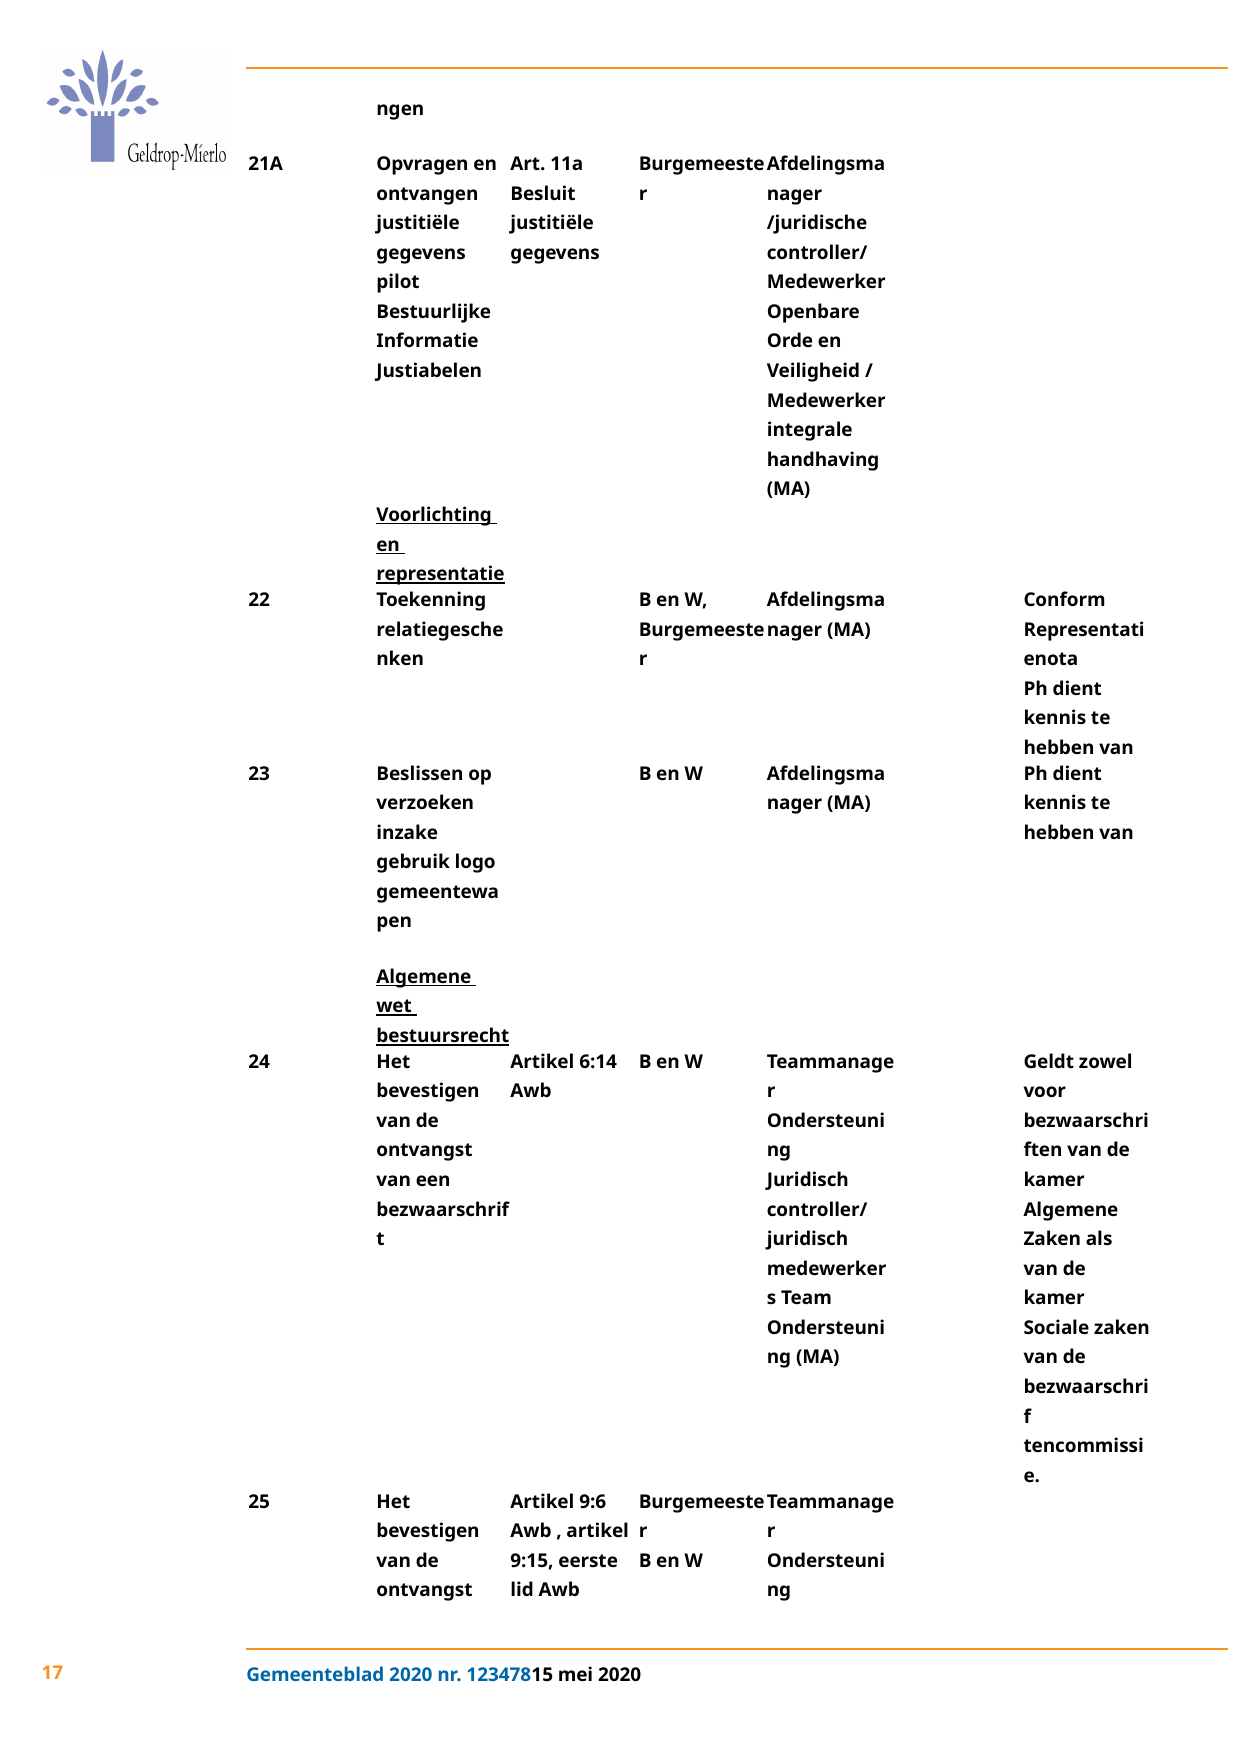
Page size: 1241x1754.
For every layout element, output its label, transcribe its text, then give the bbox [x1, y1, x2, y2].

table_cell [895, 760, 1023, 963]
table_cell B en W [639, 760, 767, 963]
table_cell [248, 95, 376, 121]
table_cell [767, 501, 895, 586]
table_cell Afdelingsmanager (MA) [767, 586, 895, 760]
table_cell [510, 501, 638, 586]
table_cell Toekenning relatiegeschenken [376, 586, 510, 760]
table_cell [510, 586, 638, 760]
table_cell Teammanager Ondersteuning [767, 1488, 895, 1602]
table_cell Conform Representatienota Ph dient kennis te hebben van [1023, 586, 1152, 760]
table_cell Burgemeester [639, 121, 767, 501]
table_cell [510, 760, 638, 963]
table_cell Artikel 6:14 Awb [510, 1048, 638, 1488]
table_cell [767, 963, 895, 1048]
table_cell Het bevestigen van de ontvangst [376, 1488, 510, 1602]
table_cell [248, 501, 376, 586]
table_cell [1023, 963, 1152, 1048]
table_cell ngen [376, 95, 510, 121]
table_cell [639, 963, 767, 1048]
table_cell [895, 586, 1023, 760]
table_cell 22 [248, 586, 376, 760]
table_cell [639, 501, 767, 586]
table_cell [895, 121, 1023, 501]
table_cell [895, 501, 1023, 586]
table_cell [248, 963, 376, 1048]
table_cell Ph dient kennis te hebben van [1023, 760, 1152, 963]
table_cell Teammanager Ondersteuning Juridisch controller/ juridisch medewerkers Team Ondersteuning (MA) [767, 1048, 895, 1488]
table_cell Afdelingsmanager /juridische controller/ Medewerker Openbare Orde en Veiligheid / Medewerker integrale handhaving (MA) [767, 121, 895, 501]
picture [41, 47, 231, 172]
table_cell B en W, Burgemeester [639, 586, 767, 760]
table_cell [895, 963, 1023, 1048]
table_cell Algemene wet bestuursrecht [376, 963, 510, 1048]
table_cell [510, 95, 638, 121]
table_cell 21A [248, 121, 376, 501]
table_cell Voorlichting en representatie [376, 501, 510, 586]
table_cell Burgemeester B en W [639, 1488, 767, 1602]
table_cell [767, 95, 895, 121]
table_cell [639, 95, 767, 121]
table_cell [1023, 501, 1152, 586]
table_cell [510, 963, 638, 1048]
table_cell [1023, 95, 1152, 121]
table_cell Het bevestigen van de ontvangst van een bezwaarschrift [376, 1048, 510, 1488]
table_cell B en W [639, 1048, 767, 1488]
table_cell Opvragen en ontvangen justitiële gegevens pilot Bestuurlijke Informatie Justiabelen [376, 121, 510, 501]
table_cell 23 [248, 760, 376, 963]
table_cell Art. 11a Besluit justitiële gegevens [510, 121, 638, 501]
table_cell [895, 95, 1023, 121]
table_cell [895, 1048, 1023, 1488]
table_cell 24 [248, 1048, 376, 1488]
table_cell [895, 1488, 1023, 1602]
table_cell [1023, 1488, 1152, 1602]
table_cell Artikel 9:6 Awb , artikel 9:15, eerste lid Awb [510, 1488, 638, 1602]
table_cell [1023, 121, 1152, 501]
table_cell Geldt zowel voor bezwaarschriften van de kamer Algemene Zaken als van de kamer Sociale zaken van de bezwaarschrif tencommissie. [1023, 1048, 1152, 1488]
table_cell Afdelingsmanager (MA) [767, 760, 895, 963]
table_cell 25 [248, 1488, 376, 1602]
table_cell Beslissen op verzoeken inzake gebruik logo gemeentewapen [376, 760, 510, 963]
